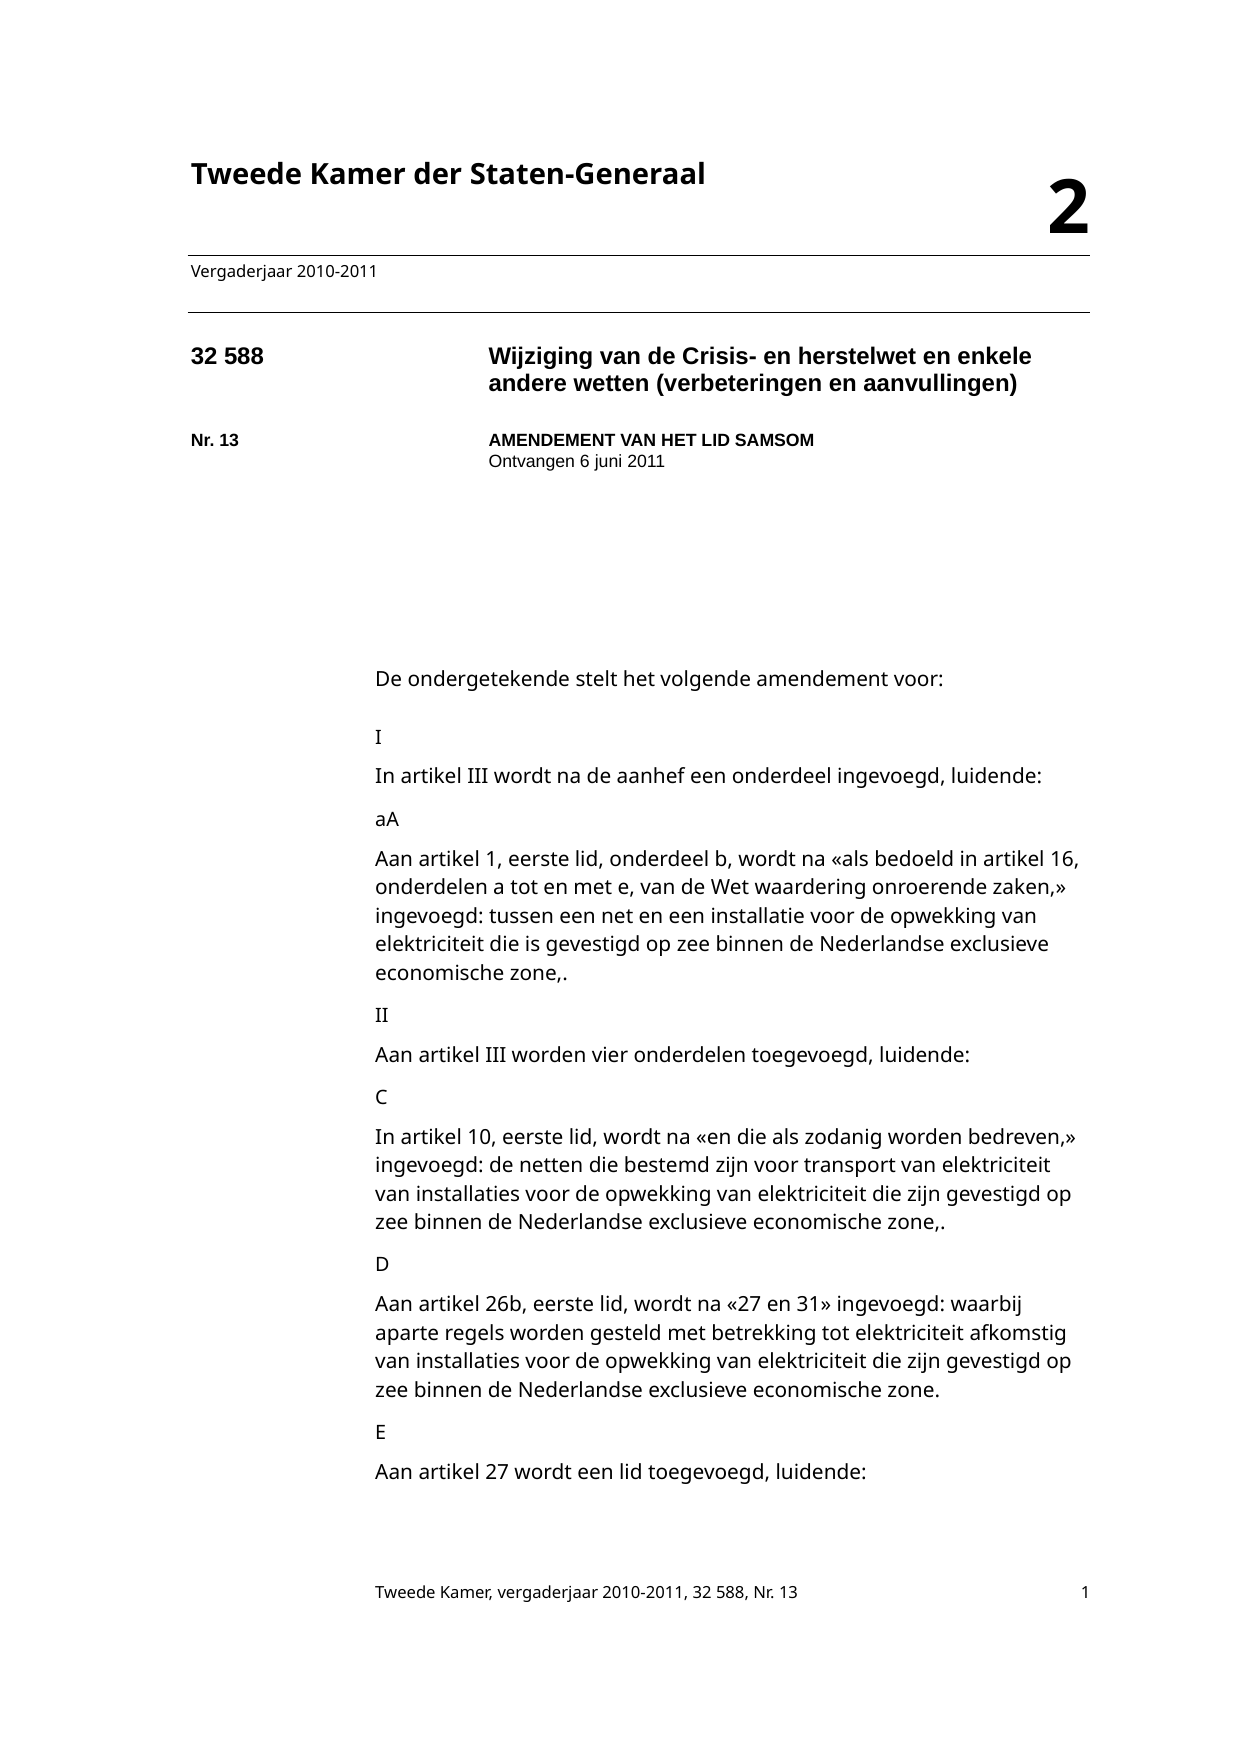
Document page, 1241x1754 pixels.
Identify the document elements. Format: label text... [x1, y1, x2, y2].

text II [375, 1001, 1090, 1028]
table_cell [485, 256, 1090, 312]
text E [375, 1418, 1090, 1445]
text Aan artikel 27 wordt een lid toegevoegd, luidende: [375, 1457, 1090, 1485]
table_cell AMENDEMENT VAN HET LID SAMSOM Ontvangen 6 juni 2011 [485, 427, 1090, 546]
table_cell Vergaderjaar 2010-2011 [188, 256, 485, 312]
text In artikel 10, eerste lid, wordt na «en die als zodanig worden bedreven,» ingevoegd: de netten die bestemd zijn voor transport van elektriciteit van installaties voor de opwekking van elektriciteit die zijn gevestigd op zee binnen de Nederlandse exclusieve economische zone,. [375, 1122, 1090, 1236]
table_cell 32 588 [188, 339, 485, 427]
text Aan artikel III worden vier onderdelen toegevoegd, luidende: [375, 1040, 1090, 1068]
text Aan artikel 26b, eerste lid, wordt na «27 en 31» ingevoegd: waarbij aparte regels worden gesteld met betrekking tot elektriciteit afkomstig van installaties voor de opwekking van elektriciteit die zijn gevestigd op zee binnen de Nederlandse exclusieve economische zone. [375, 1289, 1090, 1403]
text De ondergetekende stelt het volgende amendement voor: [375, 664, 1090, 693]
text D [375, 1251, 1090, 1278]
table_header 2 [910, 150, 1090, 255]
text aA [375, 805, 1090, 832]
text I [375, 723, 1090, 750]
table_cell Wijziging van de Crisis- en herstelwet en enkele andere wetten (verbeteringen en aanvullingen) [485, 339, 1090, 427]
table_cell Nr. 13 [188, 427, 485, 546]
text Aan artikel 1, eerste lid, onderdeel b, wordt na «als bedoeld in artikel 16, onderdelen a tot en met e, van de Wet waardering onroerende zaken,» ingevoegd: tussen een net en een installatie voor de opwekking van elektriciteit die is gevestigd op zee binnen de Nederlandse exclusieve economische zone,. [375, 844, 1090, 986]
text C [375, 1083, 1090, 1110]
table_cell [485, 313, 1090, 339]
table_header Tweede Kamer der Staten-Generaal [188, 150, 909, 255]
table_cell [188, 313, 485, 339]
text In artikel III wordt na de aanhef een onderdeel ingevoegd, luidende: [375, 762, 1090, 790]
